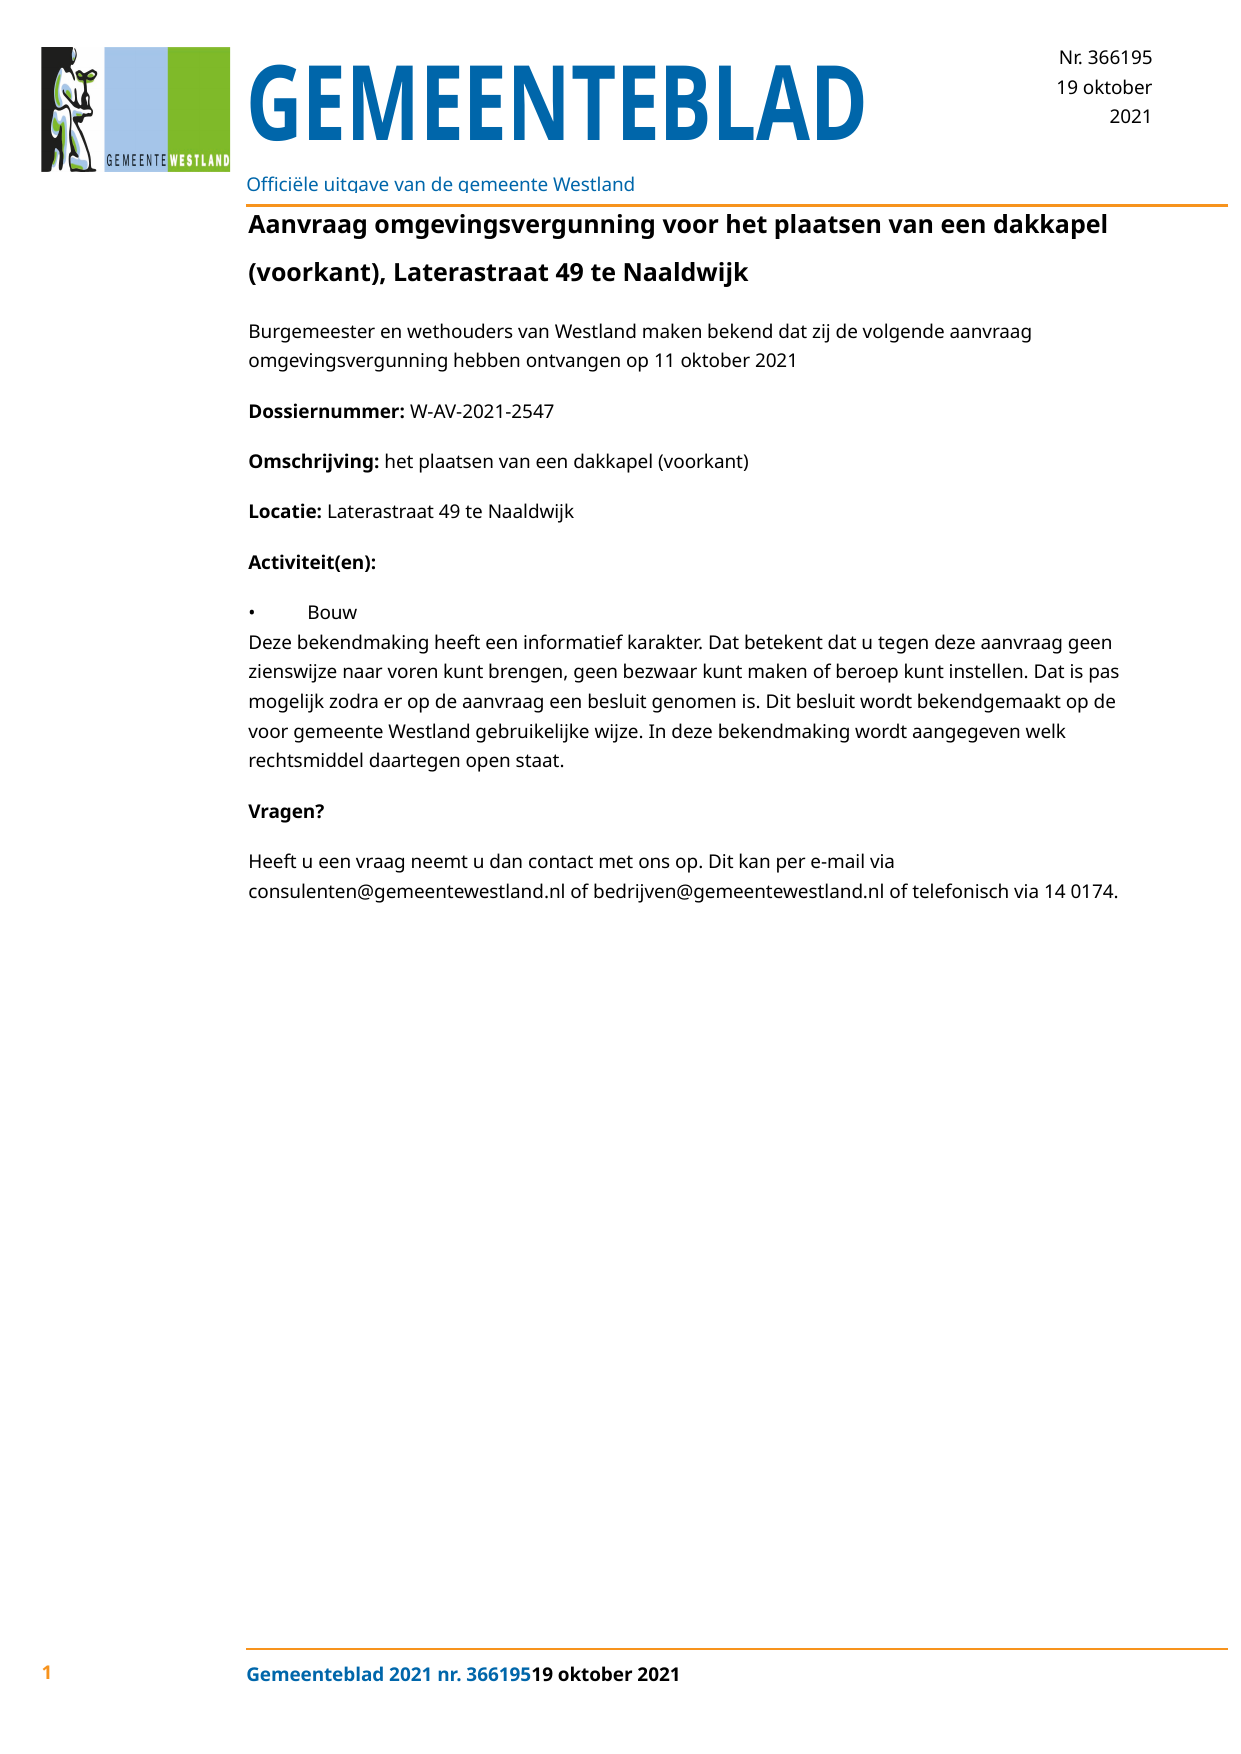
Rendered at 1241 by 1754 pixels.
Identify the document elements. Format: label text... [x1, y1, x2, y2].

text Activiteit(en): [248, 549, 1152, 575]
text Burgemeester en wethouders van Westland maken bekend dat zij de volgende aanvraag omgevingsvergunning hebben ontvangen op 11 oktober 2021 [248, 318, 1152, 373]
text Heeft u een vraag neemt u dan contact met ons op. Dit kan per e-mail via consulenten@gemeentewestland.nl of bedrijven@gemeentewestland.nl of telefonisch via 14 0174. [248, 848, 1152, 904]
text Omschrijving: het plaatsen van een dakkapel (voorkant) [248, 448, 1152, 474]
list Bouw [248, 599, 1152, 625]
text Aanvraag omgevingsvergunning voor het plaatsen van een dakkapel (voorkant), Laterastraat 49 te Naaldwijk [248, 207, 1152, 288]
text Locatie: Laterastraat 49 te Naaldwijk [248, 499, 1152, 524]
text Vragen? [248, 798, 1152, 824]
text Dossiernummer: W-AV-2021-2547 [248, 398, 1152, 424]
picture [41, 47, 231, 172]
text Deze bekendmaking heeft een informatief karakter. Dat betekent dat u tegen deze aanvraag geen zienswijze naar voren kunt brengen, geen bezwaar kunt maken of beroep kunt instellen. Dat is pas mogelijk zodra er op de aanvraag een besluit genomen is. Dit besluit wordt bekendgemaakt op de voor gemeente Westland gebruikelijke wijze. In deze bekendmaking wordt aangegeven welk rechtsmiddel daartegen open staat. [248, 629, 1152, 773]
